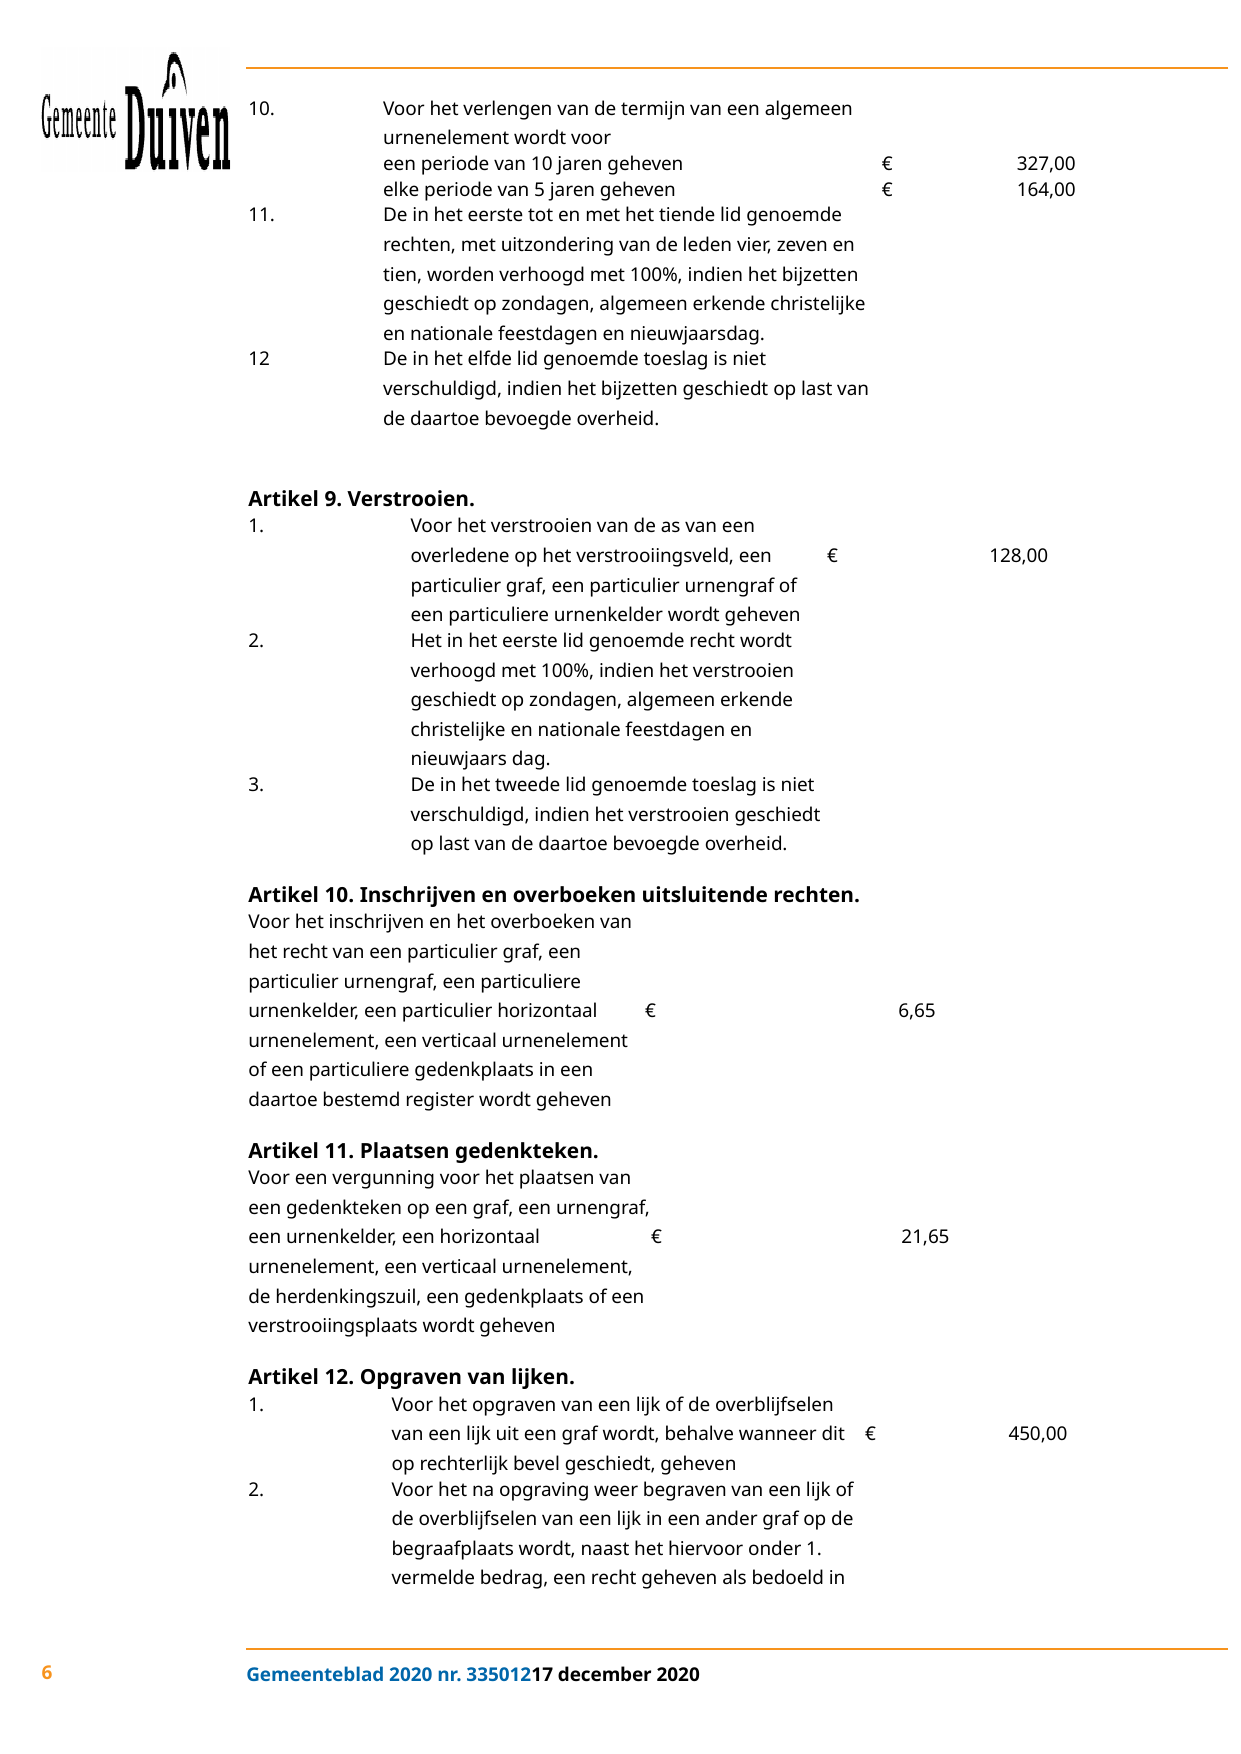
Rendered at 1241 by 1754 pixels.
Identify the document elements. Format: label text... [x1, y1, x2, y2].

table_cell 2. [248, 627, 410, 771]
table_header € [651, 1165, 901, 1338]
table_cell € [882, 176, 1017, 202]
table_cell [865, 1476, 1008, 1590]
table_cell [1008, 1476, 1152, 1590]
table_header Voor het verstrooien van de as van een overledene op het verstrooiingsveld, een particulier graf, een particulier urnengraf of een particuliere urnenkelder wordt geheven [410, 513, 827, 627]
table_header 6,65 [898, 909, 1152, 1112]
table_cell [248, 150, 383, 176]
table_cell 164,00 [1017, 176, 1152, 202]
table_cell [1017, 346, 1152, 431]
table_header 450,00 [1008, 1391, 1152, 1476]
table_cell 3. [248, 771, 410, 856]
table_cell € [882, 150, 1017, 176]
table_cell een periode van 10 jaren geheven [383, 150, 882, 176]
table_cell 2. [248, 1476, 391, 1590]
text Artikel 9. Verstrooien. [248, 484, 1152, 513]
table_header Voor het opgraven van een lijk of de overblijfselen van een lijk uit een graf wordt, behalve wanneer dit op rechterlijk bevel geschiedt, geheven [391, 1391, 865, 1476]
table_cell 12 [248, 346, 383, 431]
table_cell Voor het verlengen van de termijn van een algemeen urnenelement wordt voor [383, 95, 882, 150]
table_cell [1017, 202, 1152, 346]
table_cell De in het elfde lid genoemde toeslag is niet verschuldigd, indien het bijzetten geschiedt op last van de daartoe bevoegde overheid. [383, 346, 882, 431]
table_header Voor het inschrijven en het overboeken van het recht van een particulier graf, een particulier urnengraf, een particuliere urnenkelder, een particulier horizontaal urnenelement, een verticaal urnenelement of een particuliere gedenkplaats in een daartoe bestemd register wordt geheven [248, 909, 645, 1112]
table_cell [827, 627, 989, 771]
table_cell De in het tweede lid genoemde toeslag is niet verschuldigd, indien het verstrooien geschiedt op last van de daartoe bevoegde overheid. [410, 771, 827, 856]
table_header € [827, 513, 989, 627]
table_cell [882, 346, 1017, 431]
table_cell 11. [248, 202, 383, 346]
table_header € [865, 1391, 1008, 1476]
table_cell [882, 202, 1017, 346]
table_header Voor een vergunning voor het plaatsen van een gedenkteken op een graf, een urnengraf, een urnenkelder, een horizontaal urnenelement, een verticaal urnenelement, de herdenkingszuil, een gedenkplaats of een verstrooiingsplaats wordt geheven [248, 1165, 651, 1338]
table_header 128,00 [989, 513, 1152, 627]
table_cell 327,00 [1017, 150, 1152, 176]
text Artikel 10. Inschrijven en overboeken uitsluitende rechten. [248, 880, 1152, 909]
table_cell Voor het na opgraving weer begraven van een lijk of de overblijfselen van een lijk in een ander graf op de begraafplaats wordt, naast het hiervoor onder 1. vermelde bedrag, een recht geheven als bedoeld in [391, 1476, 865, 1590]
table_cell [882, 95, 1017, 150]
table_cell De in het eerste tot en met het tiende lid genoemde rechten, met uitzondering van de leden vier, zeven en tien, worden verhoogd met 100%, indien het bijzetten geschiedt op zondagen, algemeen erkende christelijke en nationale feestdagen en nieuwjaarsdag. [383, 202, 882, 346]
text Artikel 12. Opgraven van lijken. [248, 1362, 1152, 1391]
table_header 1. [248, 1391, 391, 1476]
table_cell [989, 627, 1152, 771]
table_cell 10. [248, 95, 383, 150]
table_cell [989, 771, 1152, 856]
table_cell [248, 176, 383, 202]
table_cell [827, 771, 989, 856]
text Artikel 11. Plaatsen gedenkteken. [248, 1136, 1152, 1164]
table_cell [1017, 95, 1152, 150]
table_header 21,65 [901, 1165, 1152, 1338]
table_cell Het in het eerste lid genoemde recht wordt verhoogd met 100%, indien het verstrooien geschiedt op zondagen, algemeen erkende christelijke en nationale feestdagen en nieuwjaars dag. [410, 627, 827, 771]
table_header 1. [248, 513, 410, 627]
picture [41, 47, 231, 172]
table_cell elke periode van 5 jaren geheven [383, 176, 882, 202]
table_header € [645, 909, 898, 1112]
